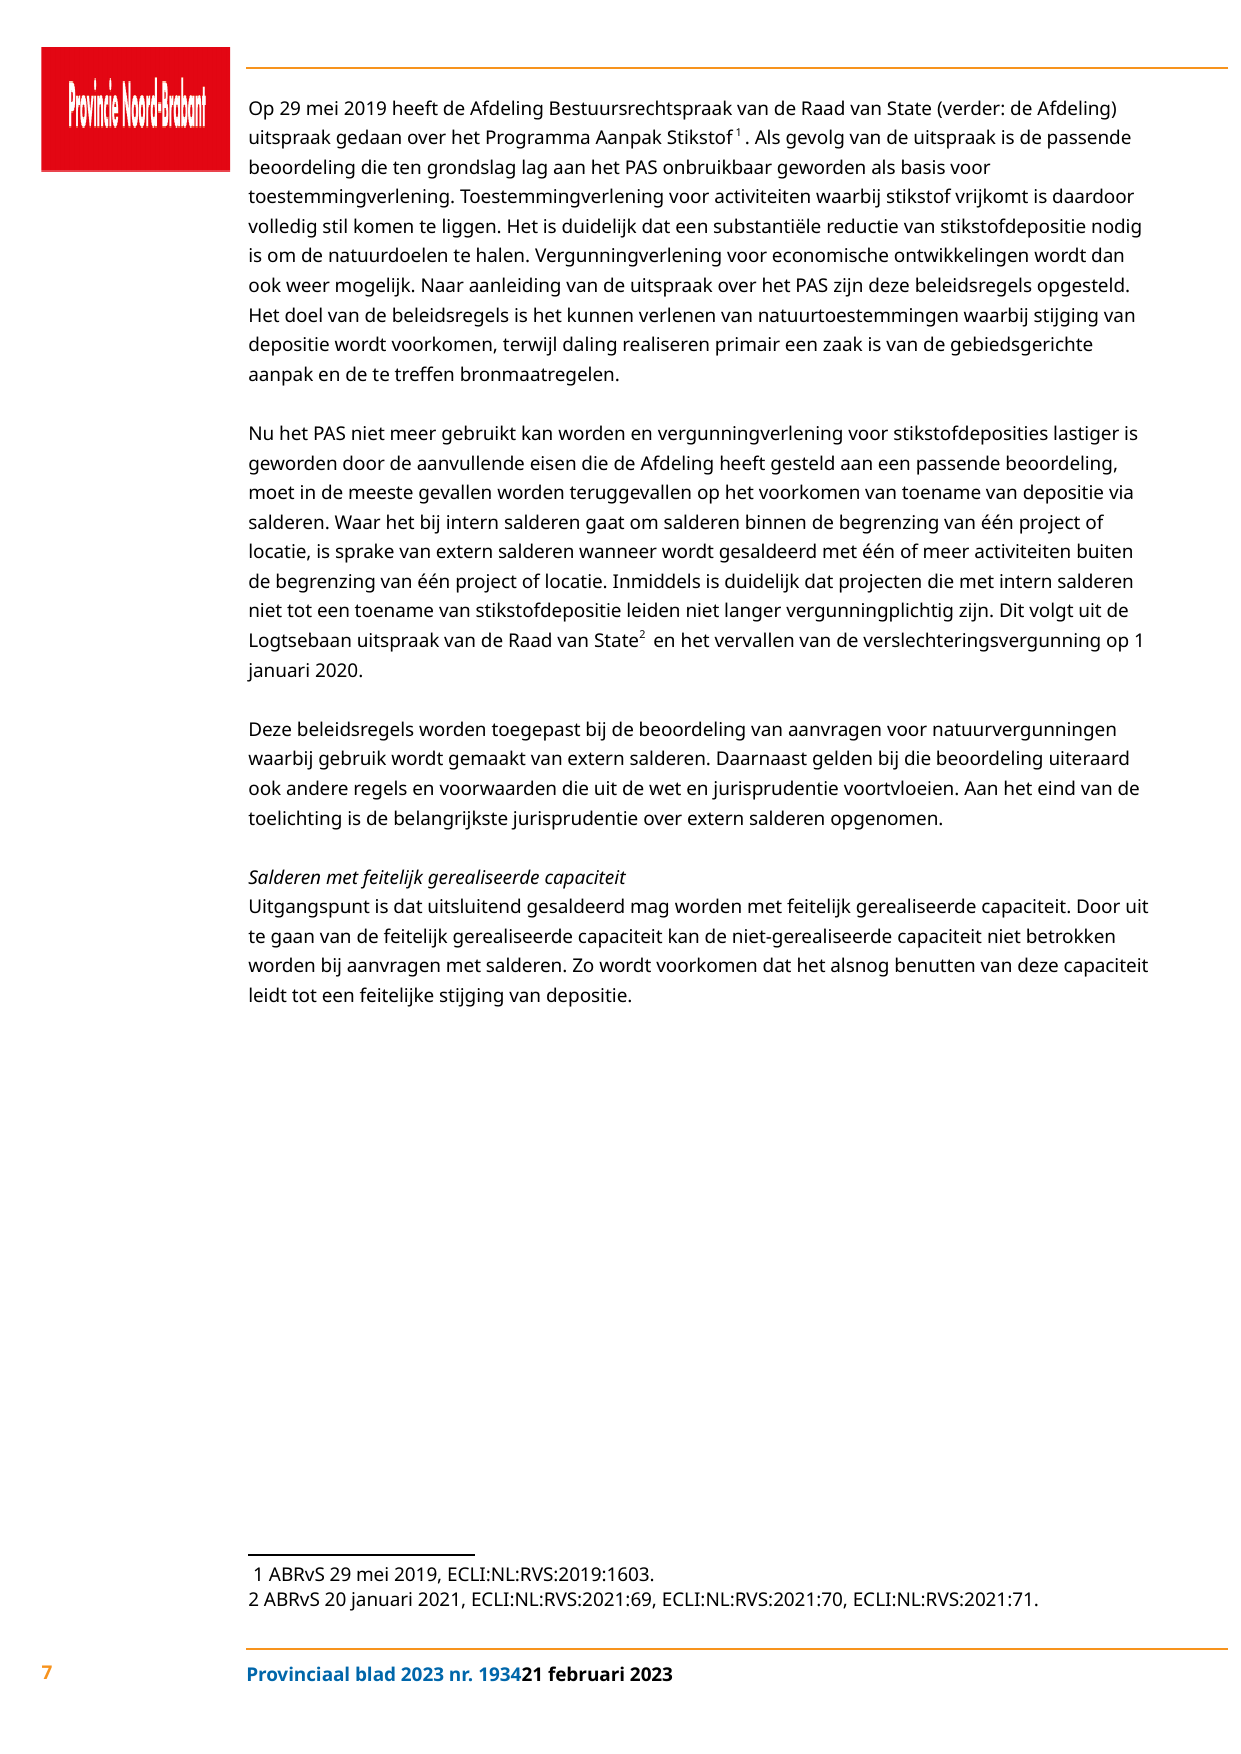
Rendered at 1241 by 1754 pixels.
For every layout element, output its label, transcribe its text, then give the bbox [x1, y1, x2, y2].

text ABRvS 20 januari 2021, ECLI:NL:RVS:2021:69, ECLI:NL:RVS:2021:70, ECLI:NL:RVS:2021:71. [248, 1586, 1152, 1612]
text Deze beleidsregels worden toegepast bij de beoordeling van aanvragen voor natuurvergunningen waarbij gebruik wordt gemaakt van extern salderen. Daarnaast gelden bij die beoordeling uiteraard ook andere regels en voorwaarden die uit de wet en jurisprudentie voortvloeien. Aan het eind van de toelichting is de belangrijkste jurisprudentie over extern salderen opgenomen. [248, 716, 1152, 831]
text Uitgangspunt is dat uitsluitend gesaldeerd mag worden met feitelijk gerealiseerde capaciteit. Door uit te gaan van de feitelijk gerealiseerde capaciteit kan de niet-gerealiseerde capaciteit niet betrokken worden bij aanvragen met salderen. Zo wordt voorkomen dat het alsnog benutten van deze capaciteit leidt tot een feitelijke stijging van depositie. [248, 893, 1152, 1008]
text Op 29 mei 2019 heeft de Afdeling Bestuursrechtspraak van de Raad van State (verder: de Afdeling) uitspraak gedaan over het Programma Aanpak Stikstof. Als gevolg van de uitspraak is de passende beoordeling die ten grondslag lag aan het PAS onbruikbaar geworden als basis voor toestemmingverlening. Toestemmingverlening voor activiteiten waarbij stikstof vrijkomt is daardoor volledig stil komen te liggen. Het is duidelijk dat een substantiële reductie van stikstofdepositie nodig is om de natuurdoelen te halen. Vergunningverlening voor economische ontwikkelingen wordt dan ook weer mogelijk. Naar aanleiding van de uitspraak over het PAS zijn deze beleidsregels opgesteld. Het doel van de beleidsregels is het kunnen verlenen van natuurtoestemmingen waarbij stijging van depositie wordt voorkomen, terwijl daling realiseren primair een zaak is van de gebiedsgerichte aanpak en de te treffen bronmaatregelen. [248, 95, 1152, 387]
text Nu het PAS niet meer gebruikt kan worden en vergunningverlening voor stikstofdeposities lastiger is geworden door de aanvullende eisen die de Afdeling heeft gesteld aan een passende beoordeling, moet in de meeste gevallen worden teruggevallen op het voorkomen van toename van depositie via salderen. Waar het bij intern salderen gaat om salderen binnen de begrenzing van één project of locatie, is sprake van extern salderen wanneer wordt gesaldeerd met één of meer activiteiten buiten de begrenzing van één project of locatie. Inmiddels is duidelijk dat projecten die met intern salderen niet tot een toename van stikstofdepositie leiden niet langer vergunningplichtig zijn. Dit volgt uit de Logtsebaan uitspraak van de Raad van State en het vervallen van de verslechteringsvergunning op 1 januari 2020. [248, 420, 1152, 683]
picture [41, 47, 231, 172]
text ABRvS 29 mei 2019, ECLI:NL:RVS:2019:1603. [248, 1561, 1152, 1586]
text Salderen met feitelijk gerealiseerde capaciteit [248, 864, 1152, 890]
